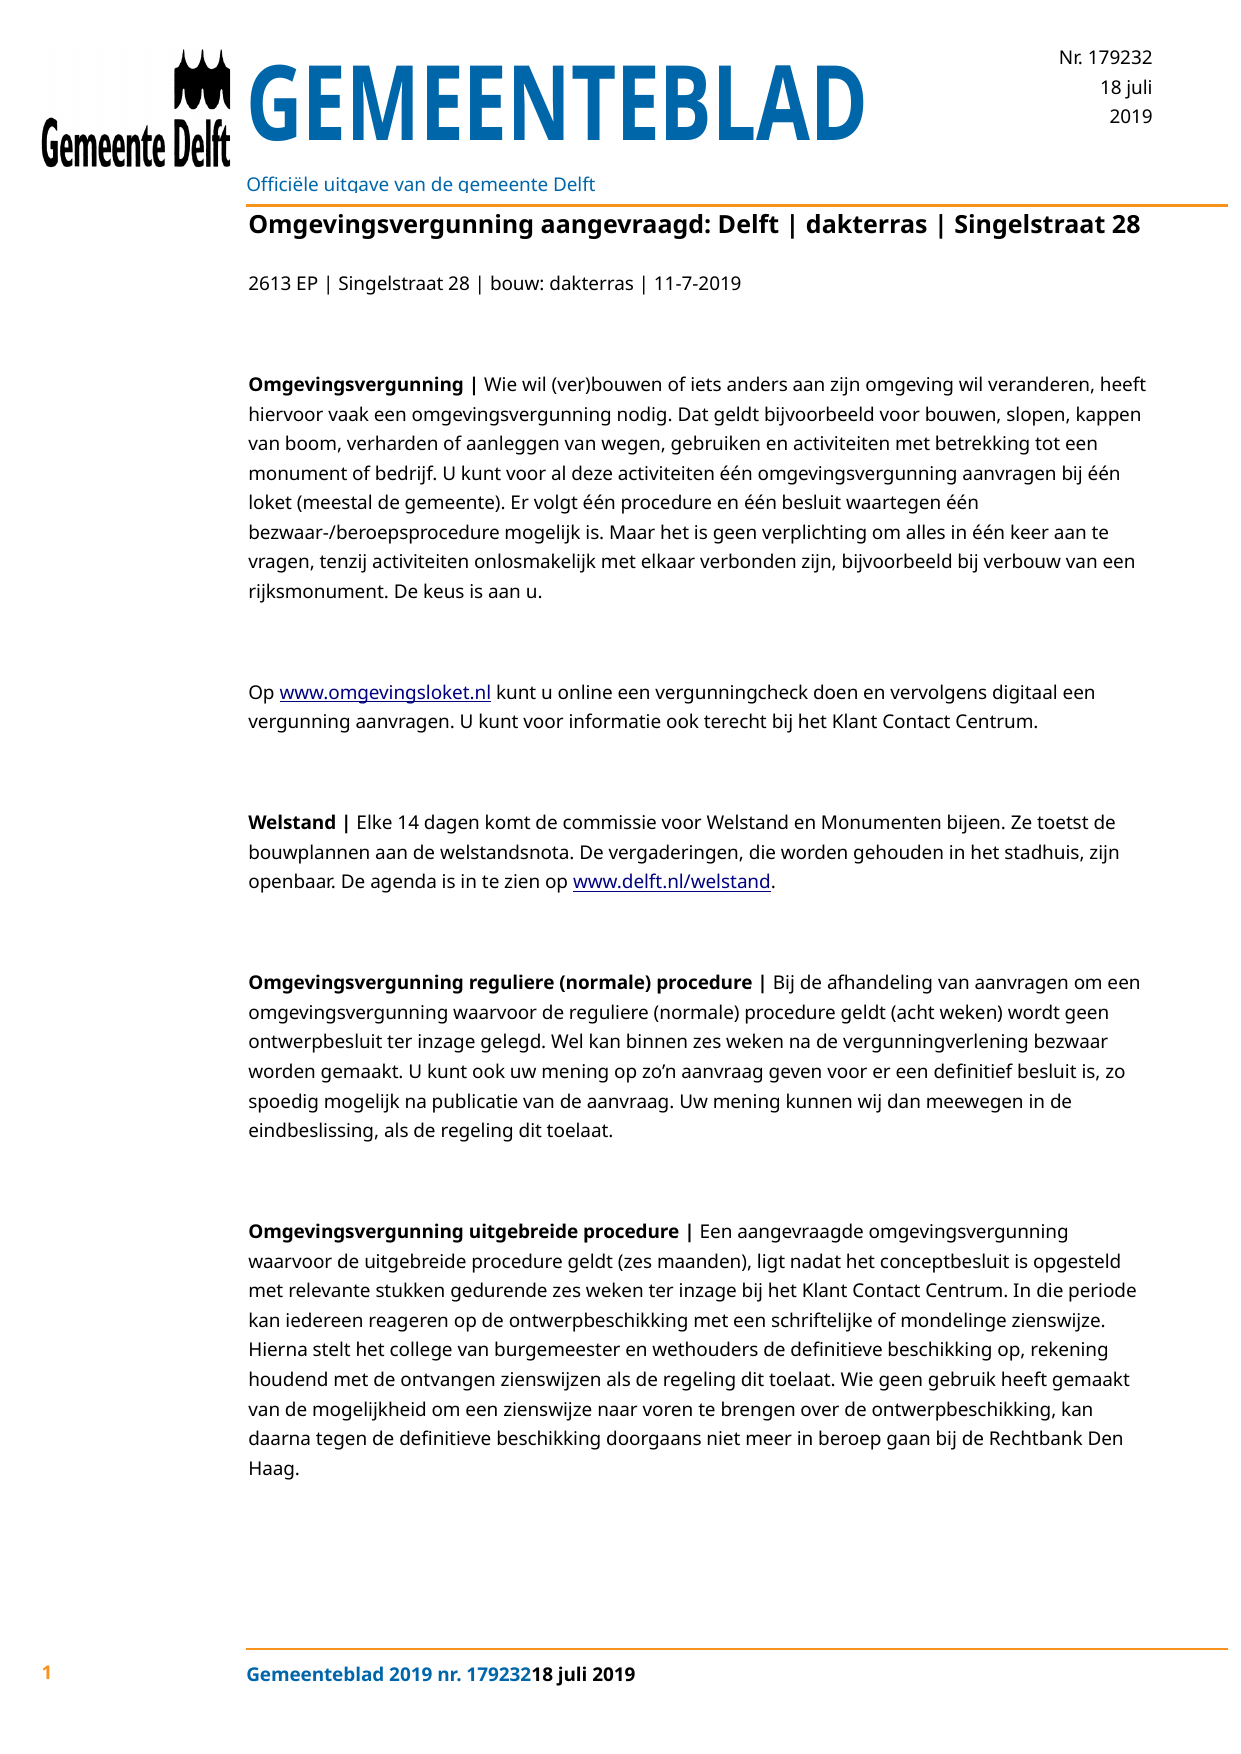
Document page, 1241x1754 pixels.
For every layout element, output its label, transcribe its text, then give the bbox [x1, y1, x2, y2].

text Welstand | Elke 14 dagen komt de commissie voor Welstand en Monumenten bijeen. Ze toetst de bouwplannen aan de welstandsnota. De vergaderingen, die worden gehouden in het stadhuis, zijn openbaar. De agenda is in te zien op www.delft.nl/welstand. [248, 809, 1152, 894]
text Omgevingsvergunning uitgebreide procedure | Een aangevraagde omgevingsvergunning waarvoor de uitgebreide procedure geldt (zes maanden), ligt nadat het conceptbesluit is opgesteld met relevante stukken gedurende zes weken ter inzage bij het Klant Contact Centrum. In die periode kan iedereen reageren op de ontwerpbeschikking met een schriftelijke of mondelinge zienswijze. Hierna stelt het college van burgemeester en wethouders de definitieve beschikking op, rekening houdend met de ontvangen zienswijzen als de regeling dit toelaat. Wie geen gebruik heeft gemaakt van de mogelijkheid om een zienswijze naar voren te brengen over de ontwerpbeschikking, kan daarna tegen de definitieve beschikking doorgaans niet meer in beroep gaan bij de Rechtbank Den Haag. [248, 1218, 1152, 1481]
text Omgevingsvergunning | Wie wil (ver)bouwen of iets anders aan zijn omgeving wil veranderen, heeft hiervoor vaak een omgevingsvergunning nodig. Dat geldt bijvoorbeeld voor bouwen, slopen, kappen van boom, verharden of aanleggen van wegen, gebruiken en activiteiten met betrekking tot een monument of bedrijf. U kunt voor al deze activiteiten één omgevingsvergunning aanvragen bij één loket (meestal de gemeente). Er volgt één procedure en één besluit waartegen één bezwaar-/beroepsprocedure mogelijk is. Maar het is geen verplichting om alles in één keer aan te vragen, tenzij activiteiten onlosmakelijk met elkaar verbonden zijn, bijvoorbeeld bij verbouw van een rijksmonument. De keus is aan u. [248, 371, 1152, 604]
picture [41, 47, 231, 172]
text 2613 EP | Singelstraat 28 | bouw: dakterras | 11-7-2019 [248, 270, 1152, 296]
text Omgevingsvergunning reguliere (normale) procedure | Bij de afhandeling van aanvragen om een omgevingsvergunning waarvoor de reguliere (normale) procedure geldt (acht weken) wordt geen ontwerpbesluit ter inzage gelegd. Wel kan binnen zes weken na de vergunningverlening bezwaar worden gemaakt. U kunt ook uw mening op zo’n aanvraag geven voor er een definitief besluit is, zo spoedig mogelijk na publicatie van de aanvraag. Uw mening kunnen wij dan meewegen in de eindbeslissing, als de regeling dit toelaat. [248, 969, 1152, 1143]
text Omgevingsvergunning aangevraagd: Delft | dakterras | Singelstraat 28 [248, 207, 1152, 241]
text Op www.omgevingsloket.nl kunt u online een vergunningcheck doen en vervolgens digitaal een vergunning aanvragen. U kunt voor informatie ook terecht bij het Klant Contact Centrum. [248, 679, 1152, 734]
